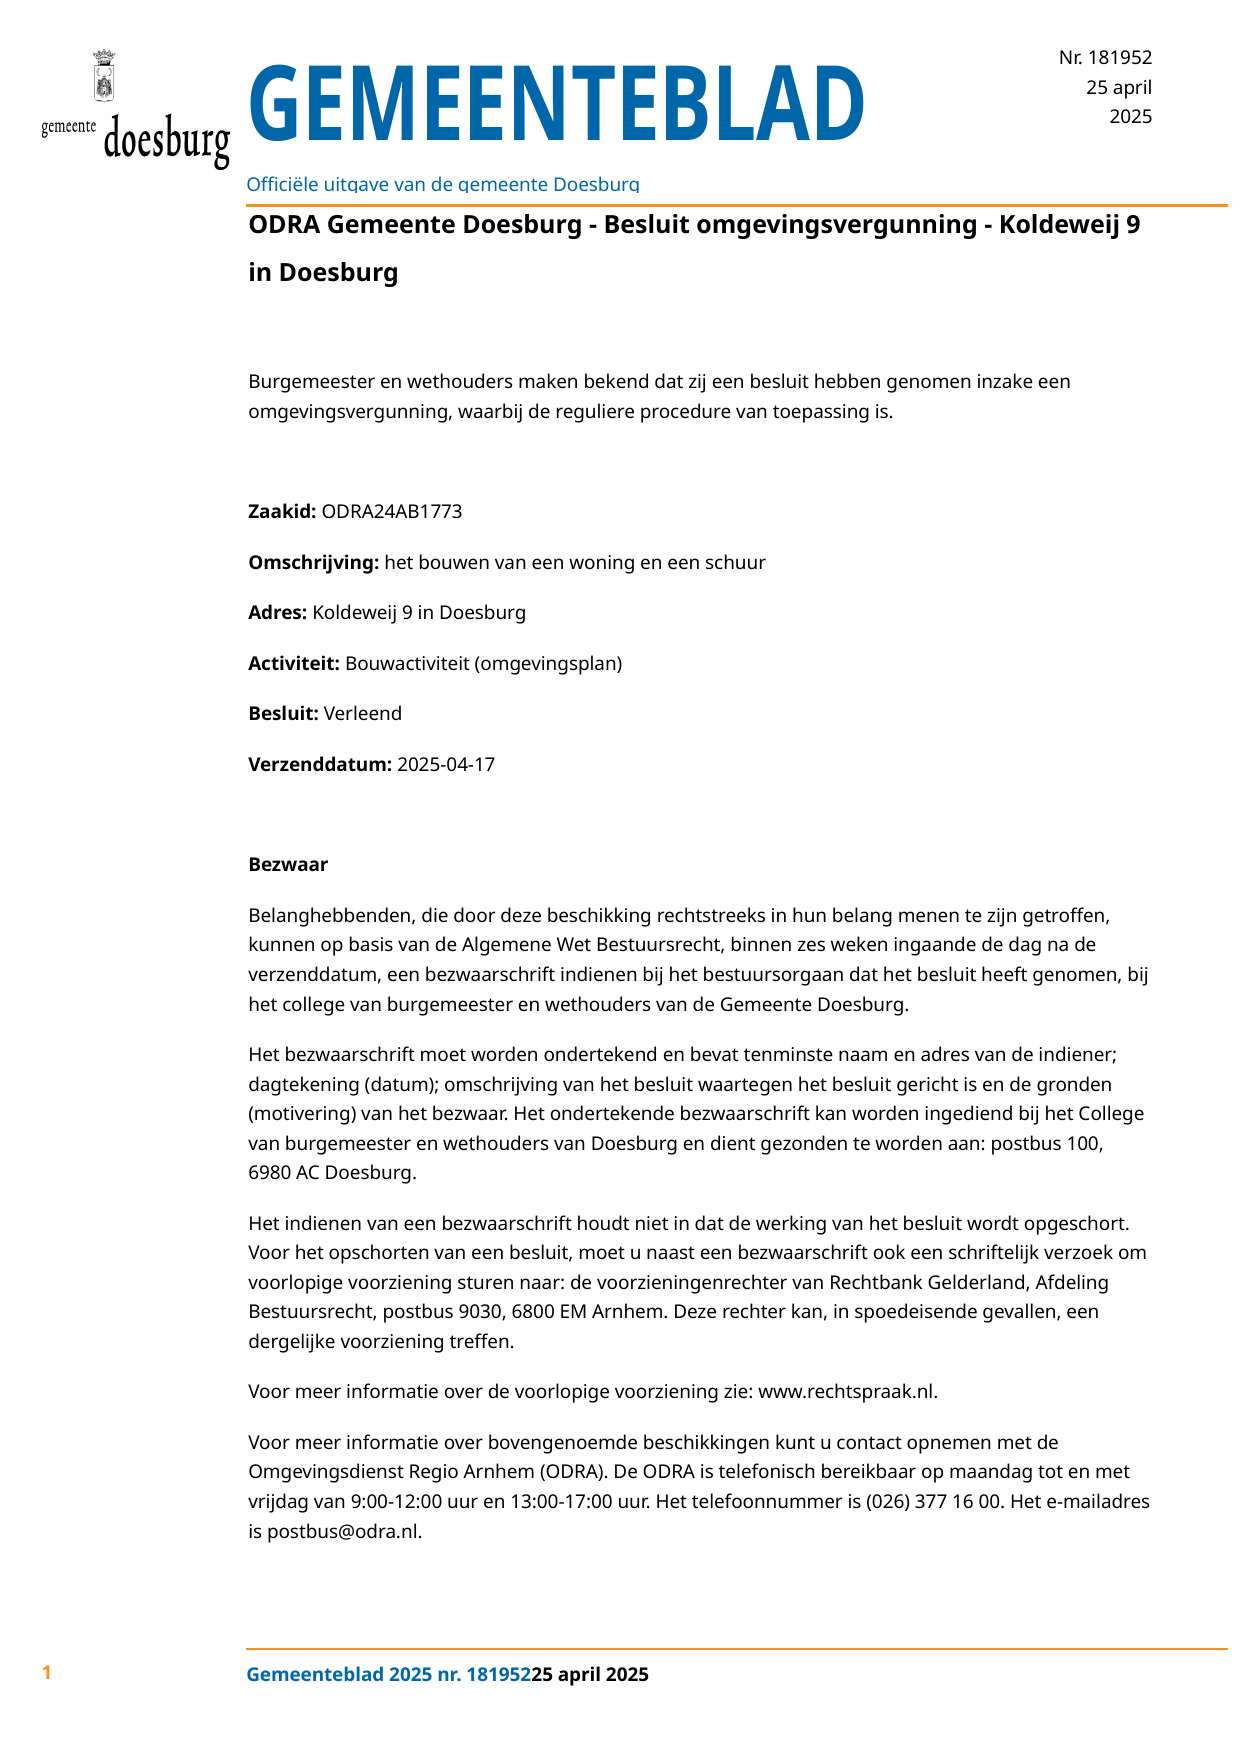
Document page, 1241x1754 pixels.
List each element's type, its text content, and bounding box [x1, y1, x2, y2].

text Besluit: Verleend [248, 700, 1152, 726]
text Het indienen van een bezwaarschrift houdt niet in dat de werking van het besluit wordt opgeschort. Voor het opschorten van een besluit, moet u naast een bezwaarschrift ook een schriftelijk verzoek om voorlopige voorziening sturen naar: de voorzieningenrechter van Rechtbank Gelderland, Afdeling Bestuursrecht, postbus 9030, 6800 EM Arnhem. Deze rechter kan, in spoedeisende gevallen, een dergelijke voorziening treffen. [248, 1210, 1152, 1354]
text Voor meer informatie over de voorlopige voorziening zie: www.rechtspraak.nl. [248, 1379, 1152, 1404]
text Adres: Koldeweij 9 in Doesburg [248, 599, 1152, 625]
text Verzenddatum: 2025-04-17 [248, 751, 1152, 777]
text Het bezwaarschrift moet worden ondertekend en bevat tenminste naam en adres van de indiener; dagtekening (datum); omschrijving van het besluit waartegen het besluit gericht is en de gronden (motivering) van het bezwaar. Het ondertekende bezwaarschrift kan worden ingediend bij het College van burgemeester en wethouders van Doesburg en dient gezonden te worden aan: postbus 100, 6980 AC Doesburg. [248, 1041, 1152, 1185]
text Omschrijving: het bouwen van een woning en een schuur [248, 549, 1152, 575]
text Bezwaar [248, 852, 1152, 877]
text Burgemeester en wethouders maken bekend dat zij een besluit hebben genomen inzake een omgevingsvergunning, waarbij de reguliere procedure van toepassing is. [248, 368, 1152, 424]
text Voor meer informatie over bovengenoemde beschikkingen kunt u contact opnemen met de Omgevingsdienst Regio Arnhem (ODRA). De ODRA is telefonisch bereikbaar op maandag tot en met vrijdag van 9:00-12:00 uur en 13:00-17:00 uur. Het telefoonnummer is (026) 377 16 00. Het e-mailadres is postbus@odra.nl. [248, 1429, 1152, 1544]
text ODRA Gemeente Doesburg - Besluit omgevingsvergunning - Koldeweij 9 in Doesburg [248, 207, 1152, 288]
picture [41, 47, 231, 172]
text Belanghebbenden, die door deze beschikking rechtstreeks in hun belang menen te zijn getroffen, kunnen op basis van de Algemene Wet Bestuursrecht, binnen zes weken ingaande de dag na de verzenddatum, een bezwaarschrift indienen bij het bestuursorgaan dat het besluit heeft genomen, bij het college van burgemeester en wethouders van de Gemeente Doesburg. [248, 902, 1152, 1017]
text Activiteit: Bouwactiviteit (omgevingsplan) [248, 650, 1152, 676]
text Zaakid: ODRA24AB1773 [248, 499, 1152, 524]
